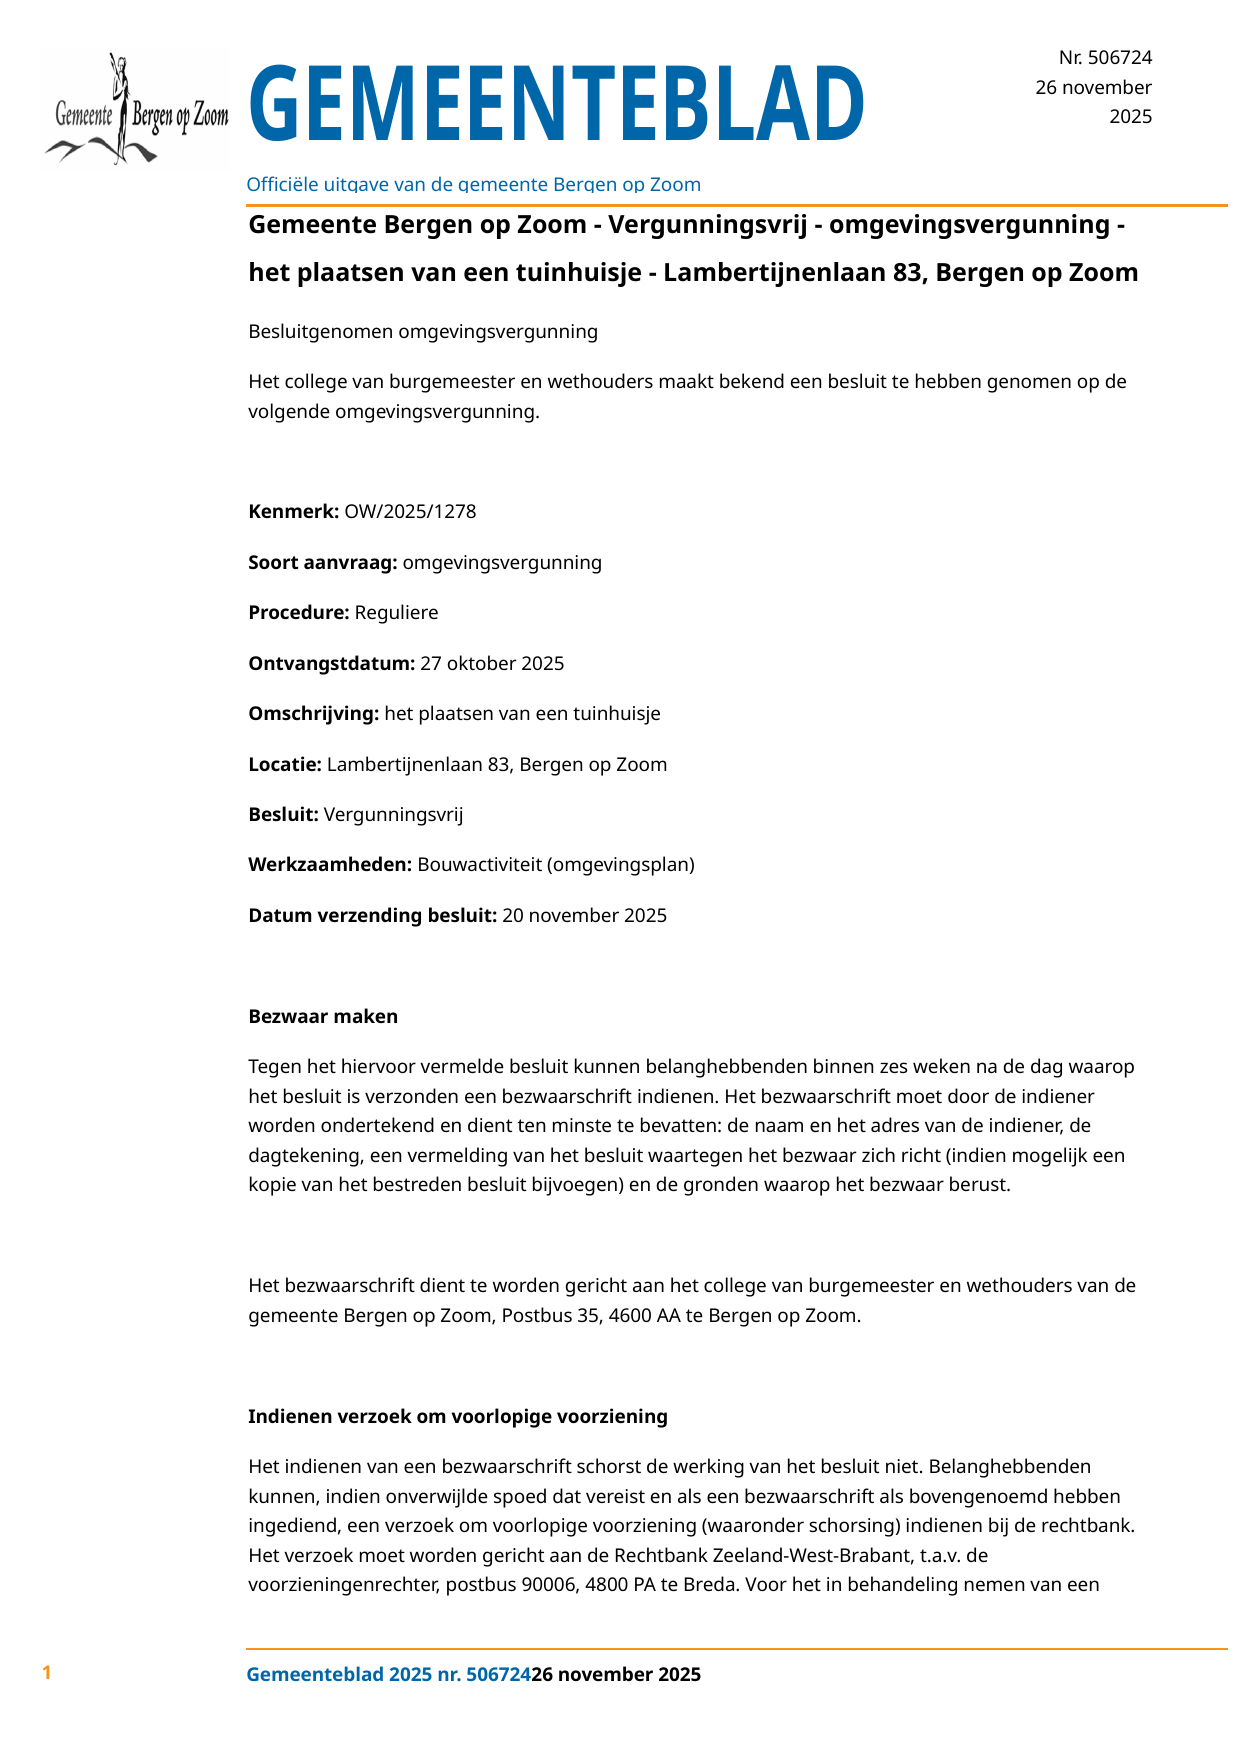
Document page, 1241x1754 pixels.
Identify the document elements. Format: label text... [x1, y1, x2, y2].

text Het indienen van een bezwaarschrift schorst de werking van het besluit niet. Belanghebbenden kunnen, indien onverwijlde spoed dat vereist en als een bezwaarschrift als bovengenoemd hebben ingediend, een verzoek om voorlopige voorziening (waaronder schorsing) indienen bij de rechtbank. Het verzoek moet worden gericht aan de Rechtbank Zeeland-West-Brabant, t.a.v. de voorzieningenrechter, postbus 90006, 4800 PA te Breda. Voor het in behandeling nemen van een [248, 1453, 1152, 1597]
text Procedure: Reguliere [248, 599, 1152, 625]
text Besluitgenomen omgevingsvergunning [248, 318, 1152, 344]
text Omschrijving: het plaatsen van een tuinhuisje [248, 700, 1152, 726]
text Indienen verzoek om voorlopige voorziening [248, 1403, 1152, 1429]
text Kenmerk: OW/2025/1278 [248, 499, 1152, 524]
text Het college van burgemeester en wethouders maakt bekend een besluit te hebben genomen op de volgende omgevingsvergunning. [248, 368, 1152, 424]
text Ontvangstdatum: 27 oktober 2025 [248, 650, 1152, 676]
text Soort aanvraag: omgevingsvergunning [248, 549, 1152, 575]
text Datum verzending besluit: 20 november 2025 [248, 902, 1152, 928]
text Bezwaar maken [248, 1003, 1152, 1029]
picture [41, 47, 231, 172]
text Werkzaamheden: Bouwactiviteit (omgevingsplan) [248, 852, 1152, 877]
text Locatie: Lambertijnenlaan 83, Bergen op Zoom [248, 751, 1152, 777]
text Gemeente Bergen op Zoom - Vergunningsvrij - omgevingsvergunning - het plaatsen van een tuinhuisje - Lambertijnenlaan 83, Bergen op Zoom [248, 207, 1152, 288]
text Besluit: Vergunningsvrij [248, 801, 1152, 827]
text Het bezwaarschrift dient te worden gericht aan het college van burgemeester en wethouders van de gemeente Bergen op Zoom, Postbus 35, 4600 AA te Bergen op Zoom. [248, 1272, 1152, 1328]
text Tegen het hiervoor vermelde besluit kunnen belanghebbenden binnen zes weken na de dag waarop het besluit is verzonden een bezwaarschrift indienen. Het bezwaarschrift moet door de indiener worden ondertekend en dient ten minste te bevatten: de naam en het adres van de indiener, de dagtekening, een vermelding van het besluit waartegen het bezwaar zich richt (indien mogelijk een kopie van het bestreden besluit bijvoegen) en de gronden waarop het bezwaar berust. [248, 1053, 1152, 1197]
